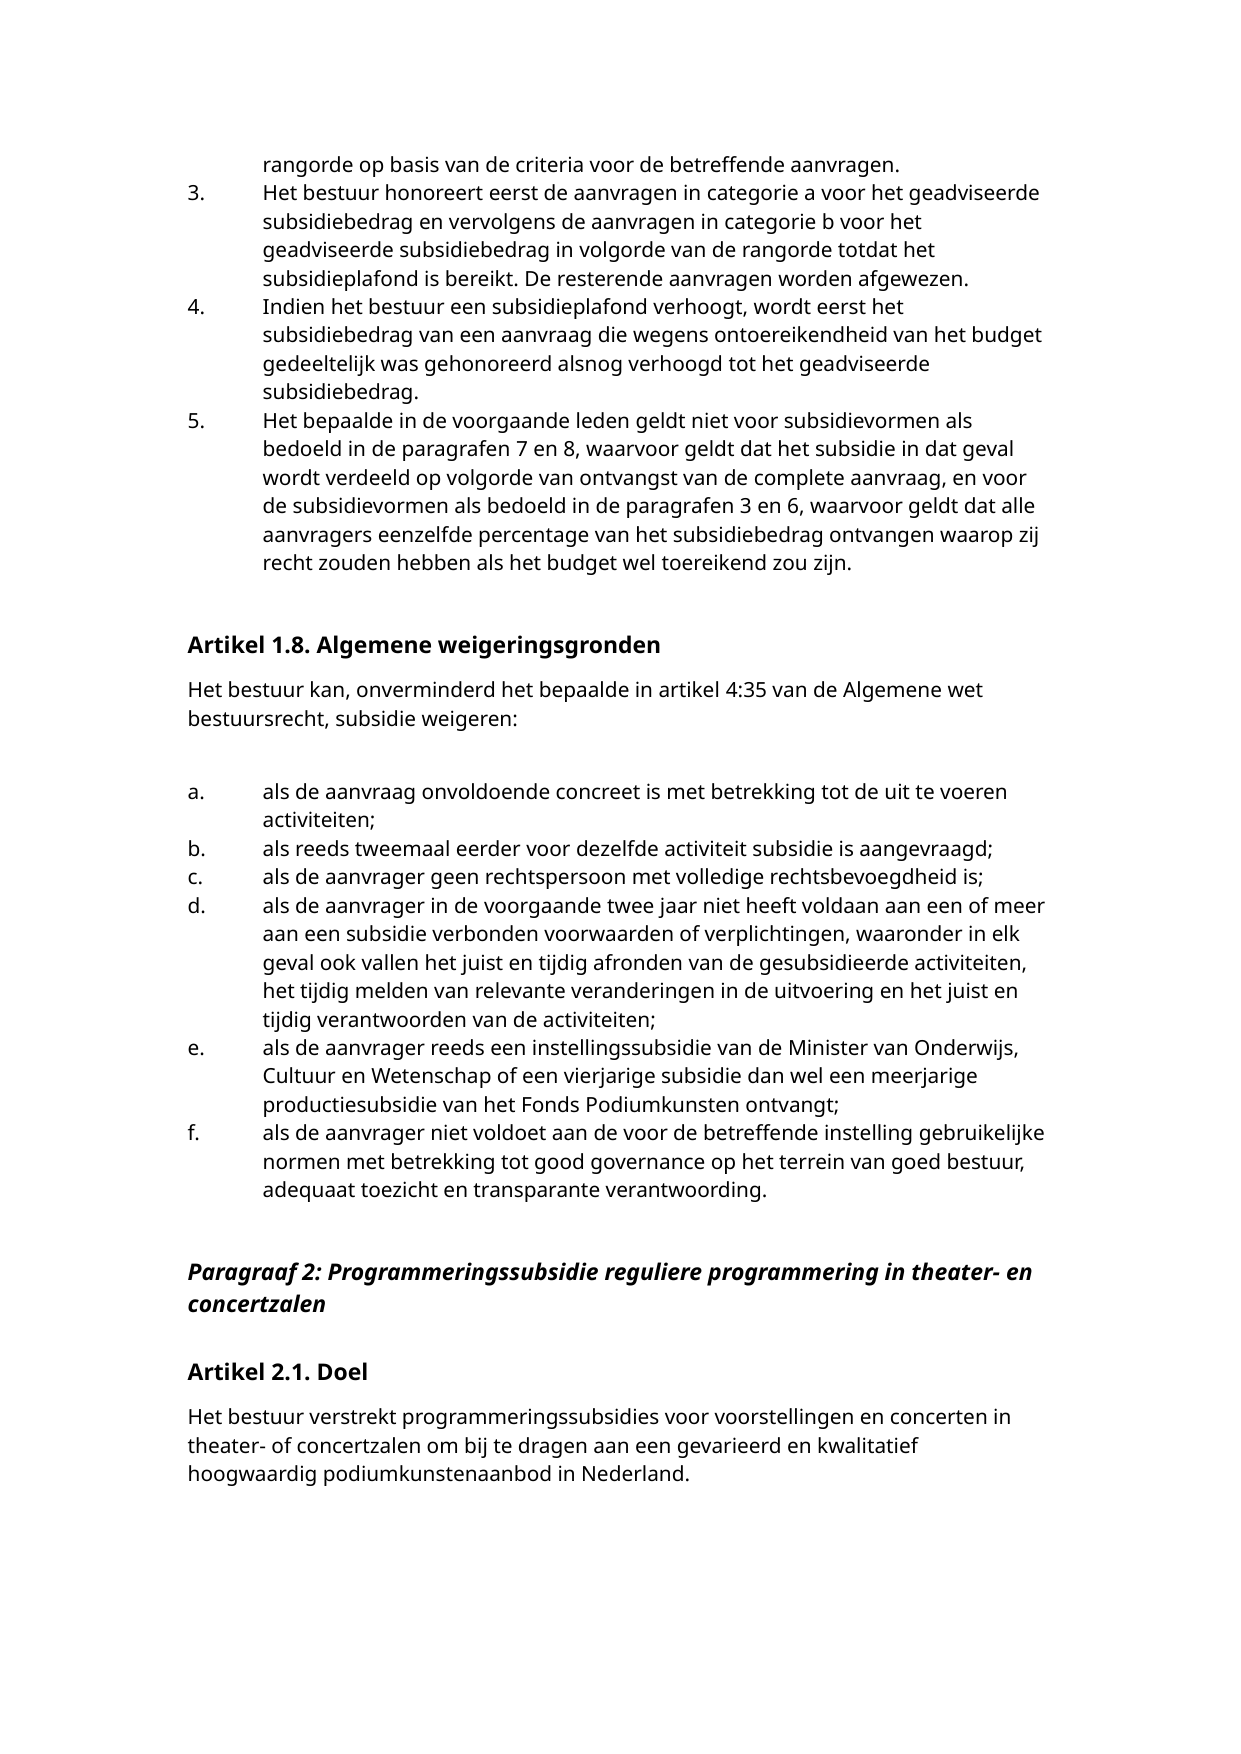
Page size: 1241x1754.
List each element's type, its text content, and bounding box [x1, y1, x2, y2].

subtitle Artikel 1.8. Algemene weigeringsgronden [187, 629, 1053, 660]
list als reeds tweemaal eerder voor dezelfde activiteit subsidie is aangevraagd; [187, 834, 1053, 862]
list als de aanvrager niet voldoet aan de voor de betreffende instelling gebruikelijke normen met betrekking tot good governance op het terrein van goed bestuur, adequaat toezicht en transparante verantwoording. [187, 1118, 1053, 1204]
subtitle Artikel 2.1. Doel [187, 1356, 1053, 1387]
list Indien het bestuur een subsidieplafond verhoogt, wordt eerst het subsidiebedrag van een aanvraag die wegens ontoereikendheid van het budget gedeeltelijk was gehonoreerd alsnog verhoogd tot het geadviseerde subsidiebedrag. [187, 292, 1053, 406]
list rangorde op basis van de criteria voor de betreffende aanvragen. [187, 150, 1053, 178]
list als de aanvraag onvoldoende concreet is met betrekking tot de uit te voeren activiteiten; [187, 777, 1053, 834]
list Het bestuur honoreert eerst de aanvragen in categorie a voor het geadviseerde subsidiebedrag en vervolgens de aanvragen in categorie b voor het geadviseerde subsidiebedrag in volgorde van de rangorde totdat het subsidieplafond is bereikt. De resterende aanvragen worden afgewezen. [187, 178, 1053, 292]
list Het bepaalde in de voorgaande leden geldt niet voor subsidievormen als bedoeld in de paragrafen 7 en 8, waarvoor geldt dat het subsidie in dat geval wordt verdeeld op volgorde van ontvangst van de complete aanvraag, en voor de subsidievormen als bedoeld in de paragrafen 3 en 6, waarvoor geldt dat alle aanvragers eenzelfde percentage van het subsidiebedrag ontvangen waarop zij recht zouden hebben als het budget wel toereikend zou zijn. [187, 406, 1053, 577]
text Het bestuur kan, onverminderd het bepaalde in artikel 4:35 van de Algemene wet bestuursrecht, subsidie weigeren: [187, 675, 1053, 732]
subtitle Paragraaf 2: Programmeringssubsidie reguliere programmering in theater- en concertzalen [187, 1256, 1053, 1319]
list als de aanvrager in de voorgaande twee jaar niet heeft voldaan aan een of meer aan een subsidie verbonden voorwaarden of verplichtingen, waaronder in elk geval ook vallen het juist en tijdig afronden van de gesubsidieerde activiteiten, het tijdig melden van relevante veranderingen in de uitvoering en het juist en tijdig verantwoorden van de activiteiten; [187, 891, 1053, 1033]
list als de aanvrager reeds een instellingssubsidie van de Minister van Onderwijs, Cultuur en Wetenschap of een vierjarige subsidie dan wel een meerjarige productiesubsidie van het Fonds Podiumkunsten ontvangt; [187, 1033, 1053, 1118]
list als de aanvrager geen rechtspersoon met volledige rechtsbevoegdheid is; [187, 862, 1053, 891]
text Het bestuur verstrekt programmeringssubsidies voor voorstellingen en concerten in theater- of concertzalen om bij te dragen aan een gevarieerd en kwalitatief hoogwaardig podiumkunstenaanbod in Nederland. [187, 1402, 1053, 1488]
